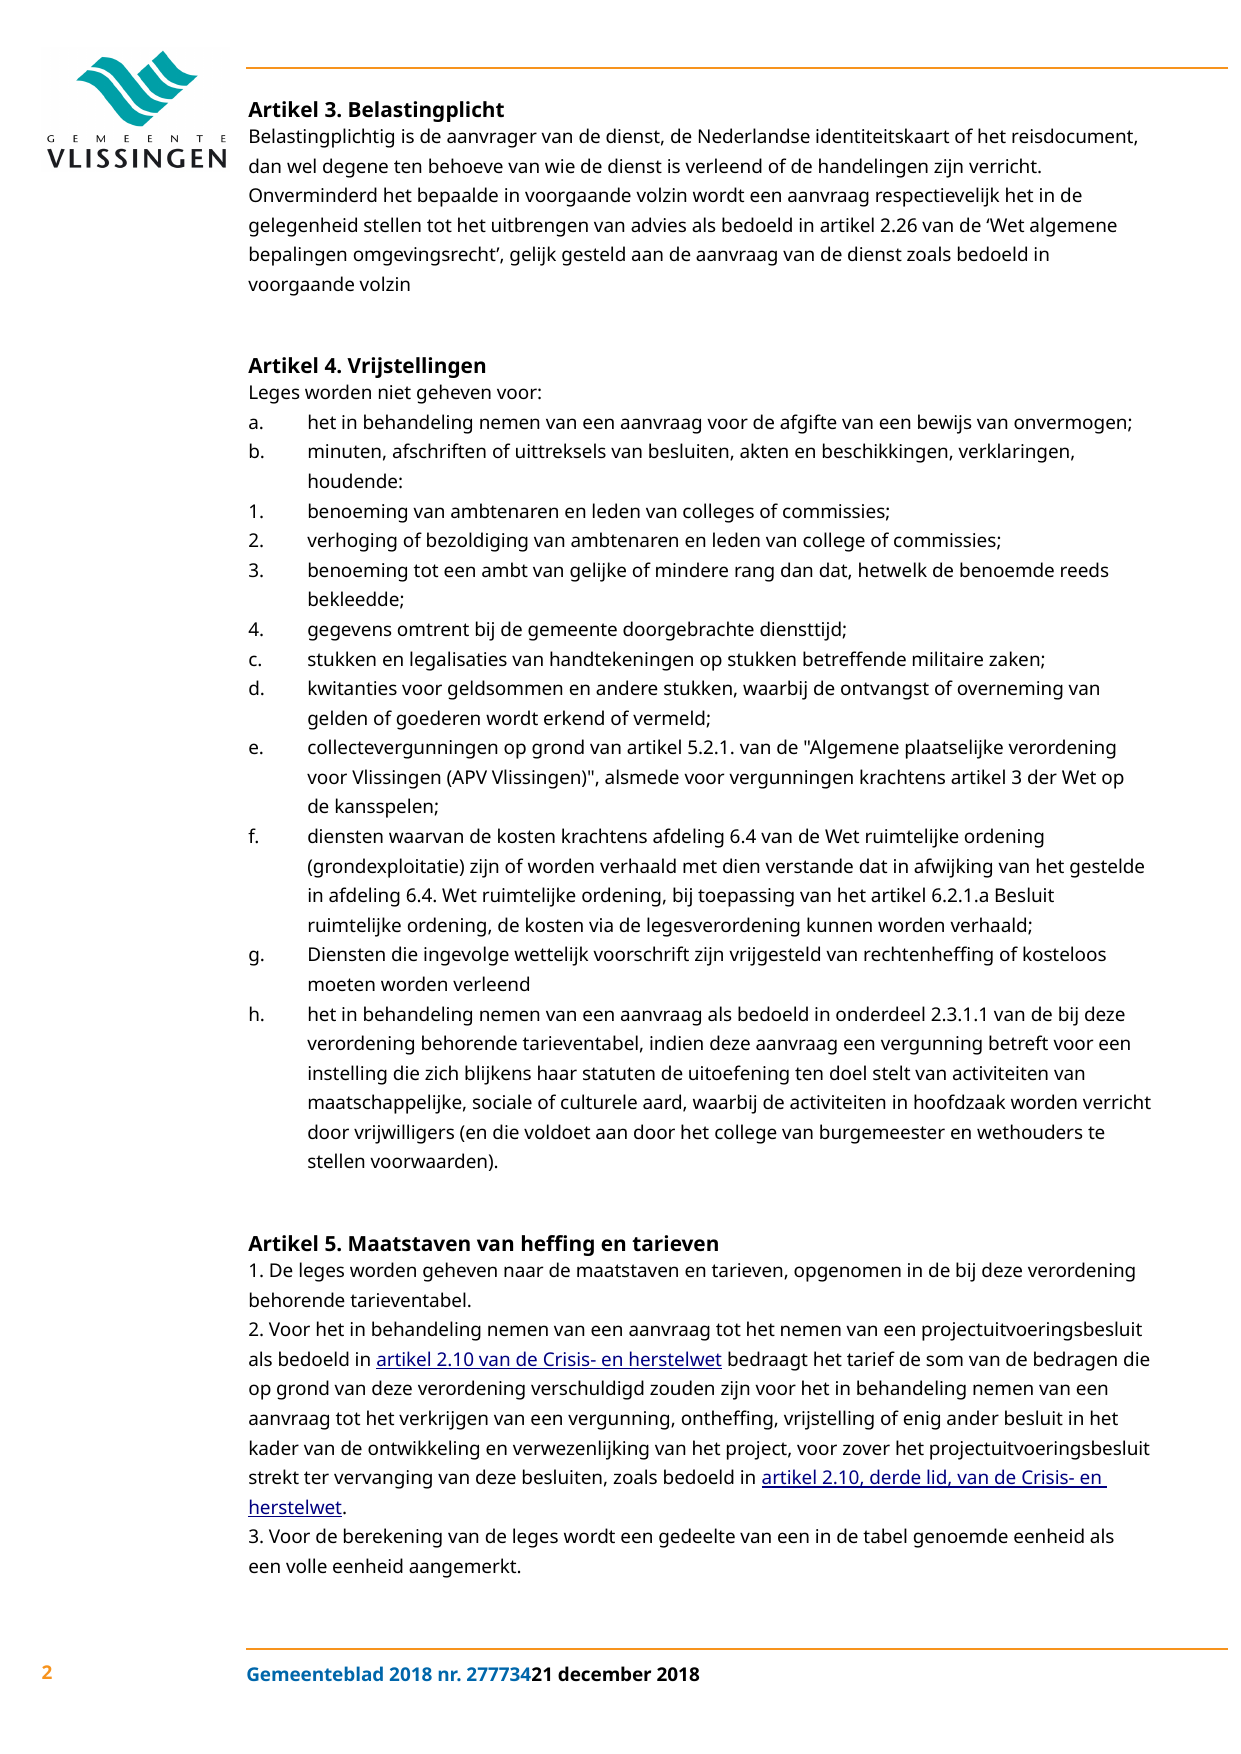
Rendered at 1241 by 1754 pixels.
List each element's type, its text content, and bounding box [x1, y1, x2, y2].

list Diensten die ingevolge wettelijk voorschrift zijn vrijgesteld van rechtenheffing of kosteloos moeten worden verleend [248, 942, 1152, 997]
text Artikel 5. Maatstaven van heffing en tarieven [248, 1229, 1152, 1257]
list benoeming tot een ambt van gelijke of mindere rang dan dat, hetwelk de benoemde reeds bekleedde; [248, 557, 1152, 612]
text 3. Voor de berekening van de leges wordt een gedeelte van een in de tabel genoemde eenheid als een volle eenheid aangemerkt. [248, 1523, 1152, 1579]
list stukken en legalisaties van handtekeningen op stukken betreffende militaire zaken; [248, 646, 1152, 672]
list het in behandeling nemen van een aanvraag voor de afgifte van een bewijs van onvermogen; [248, 409, 1152, 435]
text 1. De leges worden geheven naar de maatstaven en tarieven, opgenomen in de bij deze verordening behorende tarieventabel. [248, 1257, 1152, 1312]
list collectevergunningen op grond van artikel 5.2.1. van de "Algemene plaatselijke verordening voor Vlissingen (APV Vlissingen)", alsmede voor vergunningen krachtens artikel 3 der Wet op de kansspelen; [248, 734, 1152, 819]
list benoeming van ambtenaren en leden van colleges of commissies; [248, 498, 1152, 524]
text Artikel 3. Belastingplicht [248, 95, 1152, 123]
list kwitanties voor geldsommen en andere stukken, waarbij de ontvangst of overneming van gelden of goederen wordt erkend of vermeld; [248, 675, 1152, 731]
text Artikel 4. Vrijstellingen [248, 351, 1152, 379]
list verhoging of bezoldiging van ambtenaren en leden van college of commissies; [248, 527, 1152, 553]
list diensten waarvan de kosten krachtens afdeling 6.4 van de Wet ruimtelijke ordening (grondexploitatie) zijn of worden verhaald met dien verstande dat in afwijking van het gestelde in afdeling 6.4. Wet ruimtelijke ordening, bij toepassing van het artikel 6.2.1.a Besluit ruimtelijke ordening, de kosten via de legesverordening kunnen worden verhaald; [248, 823, 1152, 938]
text Belastingplichtig is de aanvrager van de dienst, de Nederlandse identiteitskaart of het reisdocument, dan wel degene ten behoeve van wie de dienst is verleend of de handelingen zijn verricht. Onverminderd het bepaalde in voorgaande volzin wordt een aanvraag respectievelijk het in de gelegenheid stellen tot het uitbrengen van advies als bedoeld in artikel 2.26 van de ‘Wet algemene bepalingen omgevingsrecht’, gelijk gesteld aan de aanvraag van de dienst zoals bedoeld in voorgaande volzin [248, 123, 1152, 297]
text Leges worden niet geheven voor: [248, 379, 1152, 405]
list gegevens omtrent bij de gemeente doorgebrachte diensttijd; [248, 616, 1152, 642]
picture [41, 47, 231, 172]
list het in behandeling nemen van een aanvraag als bedoeld in onderdeel 2.3.1.1 van de bij deze verordening behorende tarieventabel, indien deze aanvraag een vergunning betreft voor een instelling die zich blijkens haar statuten de uitoefening ten doel stelt van activiteiten van maatschappelijke, sociale of culturele aard, waarbij de activiteiten in hoofdzaak worden verricht door vrijwilligers (en die voldoet aan door het college van burgemeester en wethouders te stellen voorwaarden). [248, 1001, 1152, 1174]
text 2. Voor het in behandeling nemen van een aanvraag tot het nemen van een projectuitvoeringsbesluit als bedoeld in artikel 2.10 van de Crisis- en herstelwet bedraagt het tarief de som van de bedragen die op grond van deze verordening verschuldigd zouden zijn voor het in behandeling nemen van een aanvraag tot het verkrijgen van een vergunning, ontheffing, vrijstelling of enig ander besluit in het kader van de ontwikkeling en verwezenlijking van het project, voor zover het projectuitvoeringsbesluit strekt ter vervanging van deze besluiten, zoals bedoeld in artikel 2.10, derde lid, van de Crisis- en herstelwet. [248, 1316, 1152, 1519]
list minuten, afschriften of uittreksels van besluiten, akten en beschikkingen, verklaringen, houdende: [248, 439, 1152, 494]
